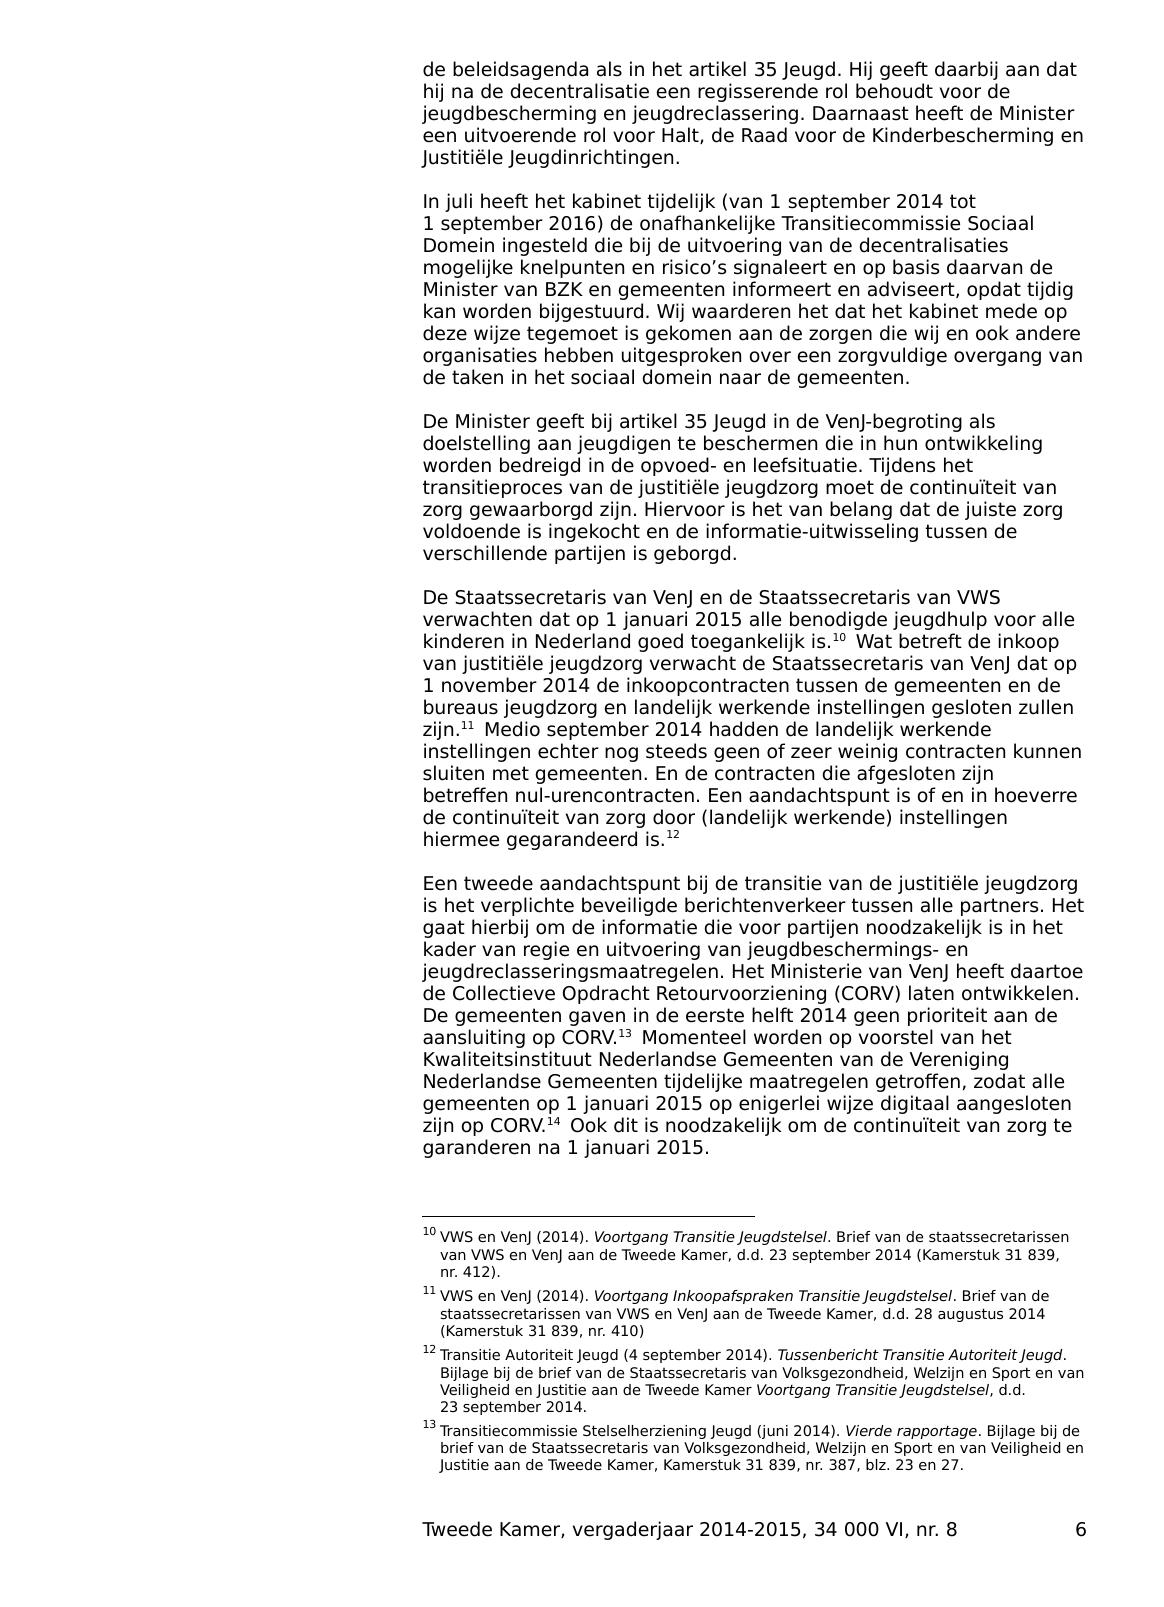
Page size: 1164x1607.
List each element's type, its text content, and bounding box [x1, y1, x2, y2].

text Transitiecommissie Stelselherziening Jeugd (juni 2014). Vierde rapportage. Bijlage bij de brief van de Staatssecretaris van Volksgezondheid, Welzijn en Sport en van Veiligheid en Justitie aan de Tweede Kamer, Kamerstuk 31 839, nr. 387, blz. 23 en 27. [422, 1418, 1087, 1474]
text VWS en VenJ (2014). Voortgang Inkoopafspraken Transitie Jeugdstelsel. Brief van de staatssecretarissen van VWS en VenJ aan de Tweede Kamer, d.d. 28 augustus 2014 (Kamerstuk 31 839, nr. 410) [422, 1284, 1087, 1340]
text De Staatssecretaris van VenJ en de Staatssecretaris van VWS verwachten dat op 1 januari 2015 alle benodigde jeugdhulp voor alle kinderen in Nederland goed toegankelijk is. Wat betreft de inkoop van justitiële jeugdzorg verwacht de Staatssecretaris van VenJ dat op 1 november 2014 de inkoopcontracten tussen de gemeenten en de bureaus jeugdzorg en landelijk werkende instellingen gesloten zullen zijn. Medio september 2014 hadden de landelijk werkende instellingen echter nog steeds geen of zeer weinig contracten kunnen sluiten met gemeenten. En de contracten die afgesloten zijn betreffen nul-urencontracten. Een aandachtspunt is of en in hoeverre de continuïteit van zorg door (landelijk werkende) instellingen hiermee gegarandeerd is. [422, 587, 1087, 851]
text VWS en VenJ (2014). Voortgang Transitie Jeugdstelsel. Brief van de staatssecretarissen van VWS en VenJ aan de Tweede Kamer, d.d. 23 september 2014 (Kamerstuk 31 839, nr. 412). [422, 1225, 1087, 1281]
text In juli heeft het kabinet tijdelijk (van 1 september 2014 tot 1 september 2016) de onafhankelijke Transitiecommissie Sociaal Domein ingesteld die bij de uitvoering van de decentralisaties mogelijke knelpunten en risico’s signaleert en op basis daarvan de Minister van BZK en gemeenten informeert en adviseert, opdat tijdig kan worden bijgestuurd. Wij waarderen het dat het kabinet mede op deze wijze tegemoet is gekomen aan de zorgen die wij en ook andere organisaties hebben uitgesproken over een zorgvuldige overgang van de taken in het sociaal domein naar de gemeenten. [422, 191, 1087, 389]
text de beleidsagenda als in het artikel 35 Jeugd. Hij geeft daarbij aan dat hij na de decentralisatie een regisserende rol behoudt voor de jeugdbescherming en jeugdreclassering. Daarnaast heeft de Minister een uitvoerende rol voor Halt, de Raad voor de Kinderbescherming en Justitiële Jeugdinrichtingen. [422, 59, 1087, 169]
text Een tweede aandachtspunt bij de transitie van de justitiële jeugdzorg is het verplichte beveiligde berichtenverkeer tussen alle partners. Het gaat hierbij om de informatie die voor partijen noodzakelijk is in het kader van regie en uitvoering van jeugdbeschermings- en jeugdreclasseringsmaatregelen. Het Ministerie van VenJ heeft daartoe de Collectieve Opdracht Retourvoorziening (CORV) laten ontwikkelen. De gemeenten gaven in de eerste helft 2014 geen prioriteit aan de aansluiting op CORV. Momenteel worden op voorstel van het Kwaliteitsinstituut Nederlandse Gemeenten van de Vereniging Nederlandse Gemeenten tijdelijke maatregelen getroffen, zodat alle gemeenten op 1 januari 2015 op enigerlei wijze digitaal aangesloten zijn op CORV. Ook dit is noodzakelijk om de continuïteit van zorg te garanderen na 1 januari 2015. [422, 873, 1087, 1159]
text De Minister geeft bij artikel 35 Jeugd in de VenJ-begroting als doelstelling aan jeugdigen te beschermen die in hun ontwikkeling worden bedreigd in de opvoed- en leefsituatie. Tijdens het transitieproces van de justitiële jeugdzorg moet de continuïteit van zorg gewaarborgd zijn. Hiervoor is het van belang dat de juiste zorg voldoende is ingekocht en de informatie-uitwisseling tussen de verschillende partijen is geborgd. [422, 411, 1087, 565]
text Transitie Autoriteit Jeugd (4 september 2014). Tussenbericht Transitie Autoriteit Jeugd. Bijlage bij de brief van de Staatssecretaris van Volksgezondheid, Welzijn en Sport en van Veiligheid en Justitie aan de Tweede Kamer Voortgang Transitie Jeugdstelsel, d.d. 23 september 2014. [422, 1343, 1087, 1416]
